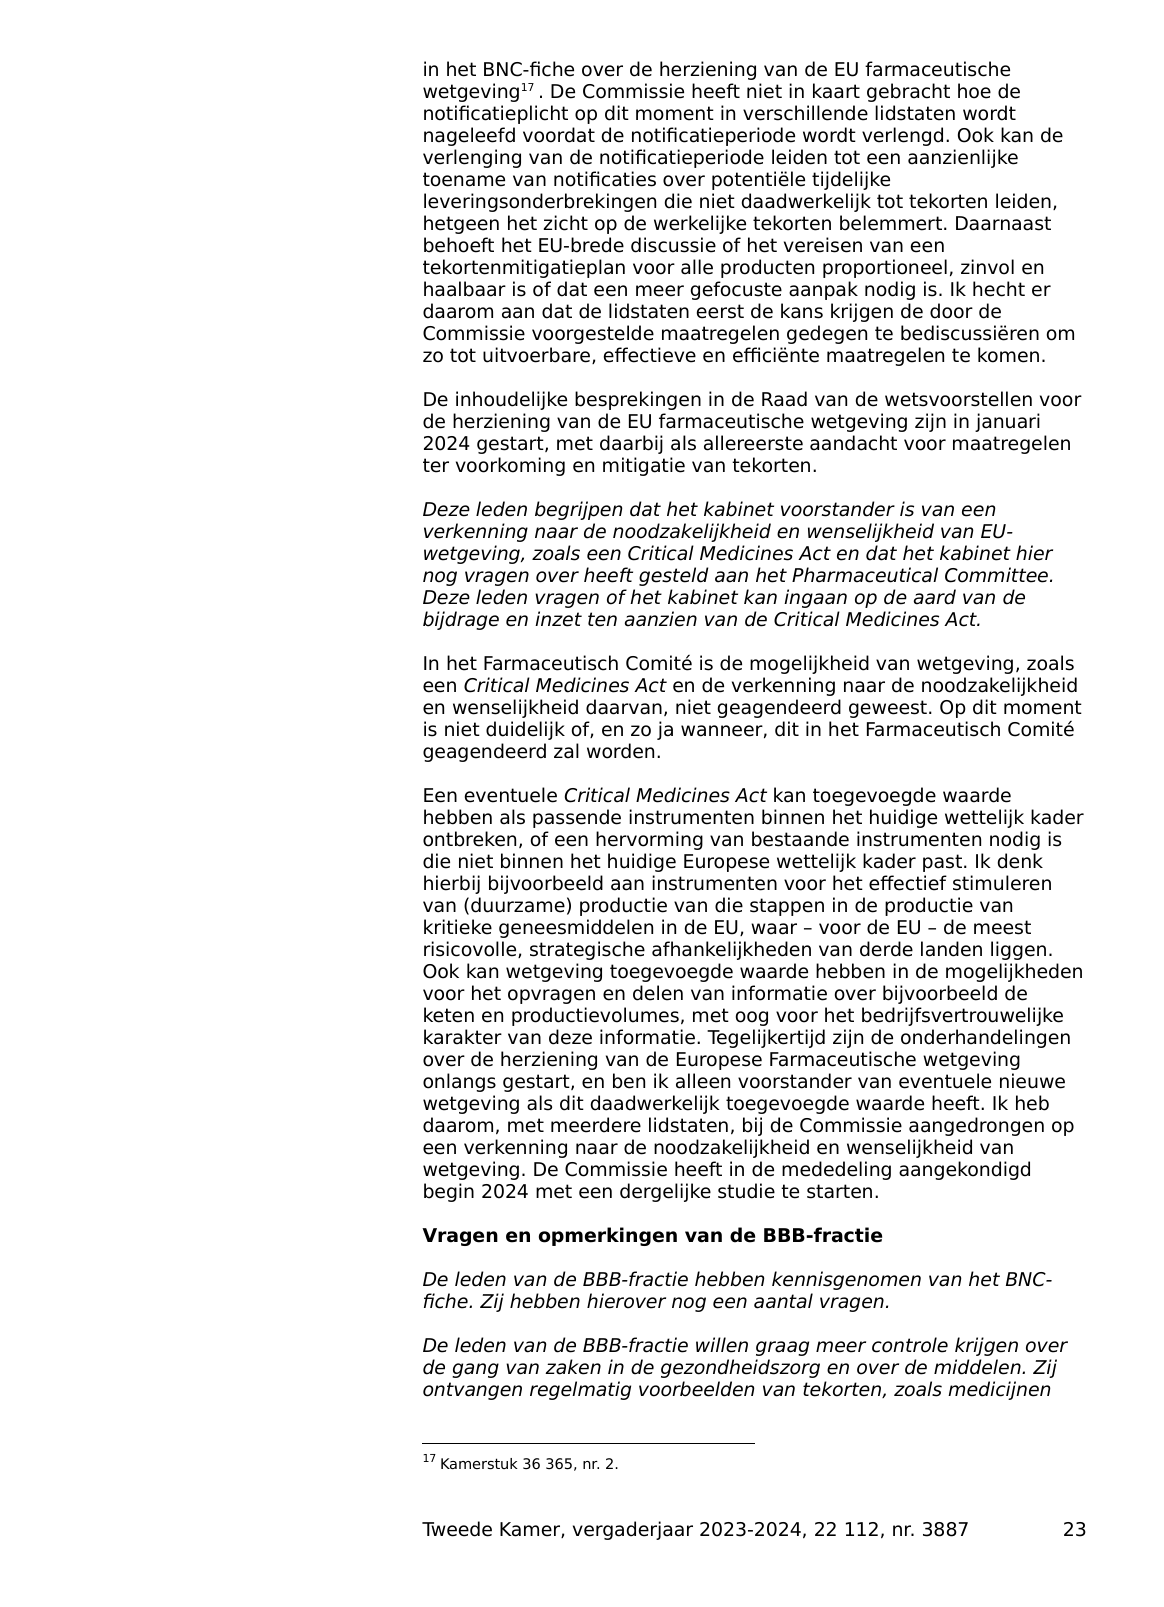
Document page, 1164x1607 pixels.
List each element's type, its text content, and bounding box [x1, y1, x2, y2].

text in het BNC-fiche over de herziening van de EU farmaceutische wetgeving. De Commissie heeft niet in kaart gebracht hoe de notificatieplicht op dit moment in verschillende lidstaten wordt nageleefd voordat de notificatieperiode wordt verlengd. Ook kan de verlenging van de notificatieperiode leiden tot een aanzienlijke toename van notificaties over potentiële tijdelijke leveringsonderbrekingen die niet daadwerkelijk tot tekorten leiden, hetgeen het zicht op de werkelijke tekorten belemmert. Daarnaast behoeft het EU-brede discussie of het vereisen van een tekortenmitigatieplan voor alle producten proportioneel, zinvol en haalbaar is of dat een meer gefocuste aanpak nodig is. Ik hecht er daarom aan dat de lidstaten eerst de kans krijgen de door de Commissie voorgestelde maatregelen gedegen te bediscussiëren om zo tot uitvoerbare, effectieve en efficiënte maatregelen te komen. [422, 59, 1087, 367]
text In het Farmaceutisch Comité is de mogelijkheid van wetgeving, zoals een Critical Medicines Act en de verkenning naar de noodzakelijkheid en wenselijkheid daarvan, niet geagendeerd geweest. Op dit moment is niet duidelijk of, en zo ja wanneer, dit in het Farmaceutisch Comité geagendeerd zal worden. [422, 653, 1087, 763]
subtitle Vragen en opmerkingen van de BBB-fractie [422, 1225, 1087, 1247]
text De leden van de BBB-fractie hebben kennisgenomen van het BNC-fiche. Zij hebben hierover nog een aantal vragen. [422, 1269, 1087, 1313]
text Een eventuele Critical Medicines Act kan toegevoegde waarde hebben als passende instrumenten binnen het huidige wettelijk kader ontbreken, of een hervorming van bestaande instrumenten nodig is die niet binnen het huidige Europese wettelijk kader past. Ik denk hierbij bijvoorbeeld aan instrumenten voor het effectief stimuleren van (duurzame) productie van die stappen in de productie van kritieke geneesmiddelen in de EU, waar – voor de EU – de meest risicovolle, strategische afhankelijkheden van derde landen liggen. Ook kan wetgeving toegevoegde waarde hebben in de mogelijkheden voor het opvragen en delen van informatie over bijvoorbeeld de keten en productievolumes, met oog voor het bedrijfsvertrouwelijke karakter van deze informatie. Tegelijkertijd zijn de onderhandelingen over de herziening van de Europese Farmaceutische wetgeving onlangs gestart, en ben ik alleen voorstander van eventuele nieuwe wetgeving als dit daadwerkelijk toegevoegde waarde heeft. Ik heb daarom, met meerdere lidstaten, bij de Commissie aangedrongen op een verkenning naar de noodzakelijkheid en wenselijkheid van wetgeving. De Commissie heeft in de mededeling aangekondigd begin 2024 met een dergelijke studie te starten. [422, 785, 1087, 1203]
text De leden van de BBB-fractie willen graag meer controle krijgen over de gang van zaken in de gezondheidszorg en over de middelen. Zij ontvangen regelmatig voorbeelden van tekorten, zoals medicijnen [422, 1335, 1087, 1401]
text Deze leden begrijpen dat het kabinet voorstander is van een verkenning naar de noodzakelijkheid en wenselijkheid van EU-wetgeving, zoals een Critical Medicines Act en dat het kabinet hier nog vragen over heeft gesteld aan het Pharmaceutical Committee. Deze leden vragen of het kabinet kan ingaan op de aard van de bijdrage en inzet ten aanzien van de Critical Medicines Act. [422, 499, 1087, 631]
text Kamerstuk 36 365, nr. 2. [422, 1452, 1087, 1474]
text De inhoudelijke besprekingen in de Raad van de wetsvoorstellen voor de herziening van de EU farmaceutische wetgeving zijn in januari 2024 gestart, met daarbij als allereerste aandacht voor maatregelen ter voorkoming en mitigatie van tekorten. [422, 389, 1087, 477]
